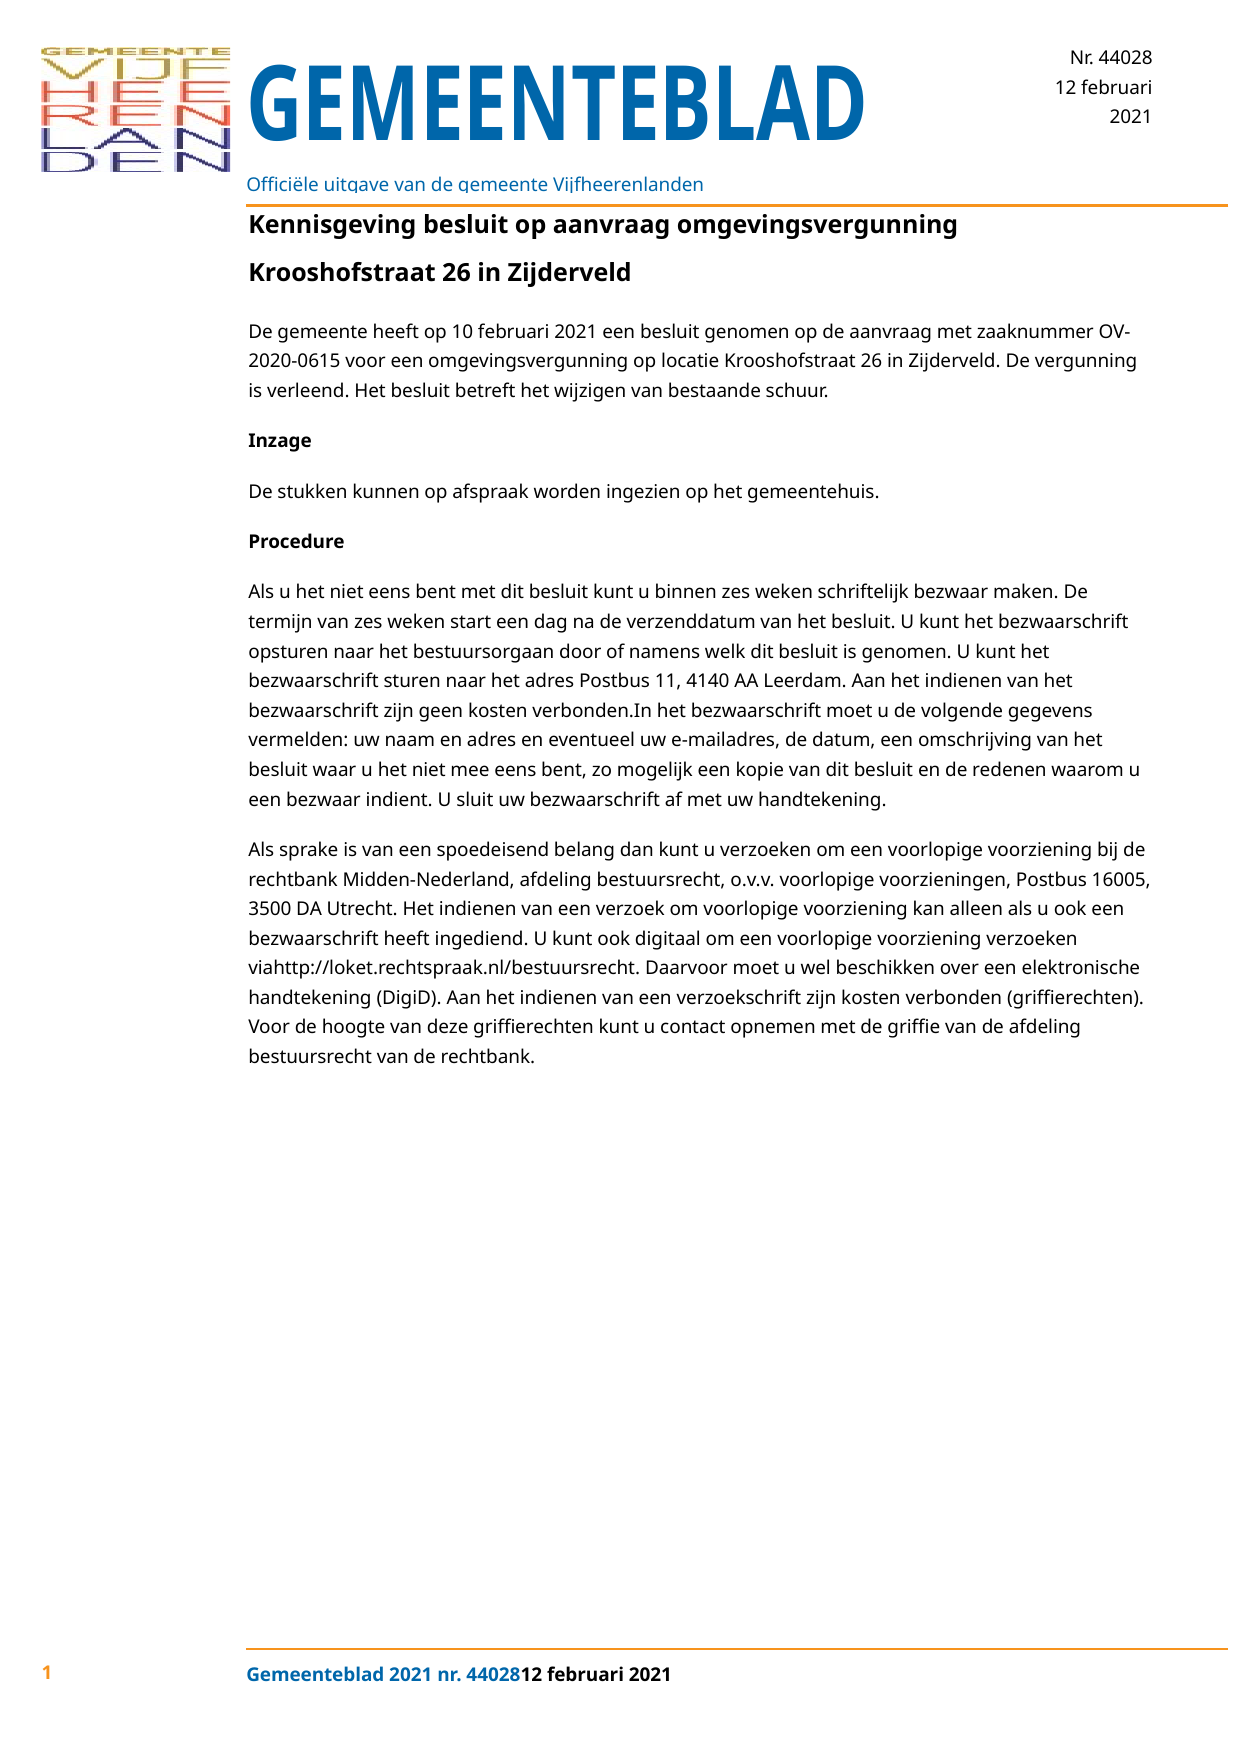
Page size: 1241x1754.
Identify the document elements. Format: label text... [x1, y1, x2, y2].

text Inzage [248, 427, 1152, 453]
text Kennisgeving besluit op aanvraag omgevingsvergunning Krooshofstraat 26 in Zijderveld [248, 207, 1152, 288]
text De stukken kunnen op afspraak worden ingezien op het gemeentehuis. [248, 478, 1152, 504]
text Als u het niet eens bent met dit besluit kunt u binnen zes weken schriftelijk bezwaar maken. De termijn van zes weken start een dag na de verzenddatum van het besluit. U kunt het bezwaarschrift opsturen naar het bestuursorgaan door of namens welk dit besluit is genomen. U kunt het bezwaarschrift sturen naar het adres Postbus 11, 4140 AA Leerdam. Aan het indienen van het bezwaarschrift zijn geen kosten verbonden.In het bezwaarschrift moet u de volgende gegevens vermelden: uw naam en adres en eventueel uw e-mailadres, de datum, een omschrijving van het besluit waar u het niet mee eens bent, zo mogelijk een kopie van dit besluit en de redenen waarom u een bezwaar indient. U sluit uw bezwaarschrift af met uw handtekening. [248, 579, 1152, 812]
picture [41, 47, 231, 172]
text De gemeente heeft op 10 februari 2021 een besluit genomen op de aanvraag met zaaknummer OV-2020-0615 voor een omgevingsvergunning op locatie Krooshofstraat 26 in Zijderveld. De vergunning is verleend. Het besluit betreft het wijzigen van bestaande schuur. [248, 318, 1152, 403]
text Als sprake is van een spoedeisend belang dan kunt u verzoeken om een voorlopige voorziening bij de rechtbank Midden-Nederland, afdeling bestuursrecht, o.v.v. voorlopige voorzieningen, Postbus 16005, 3500 DA Utrecht. Het indienen van een verzoek om voorlopige voorziening kan alleen als u ook een bezwaarschrift heeft ingediend. U kunt ook digitaal om een voorlopige voorziening verzoeken viahttp://loket.rechtspraak.nl/bestuursrecht. Daarvoor moet u wel beschikken over een elektronische handtekening (DigiD). Aan het indienen van een verzoekschrift zijn kosten verbonden (griffierechten). Voor de hoogte van deze griffierechten kunt u contact opnemen met de griffie van de afdeling bestuursrecht van de rechtbank. [248, 836, 1152, 1069]
text Procedure [248, 528, 1152, 554]
